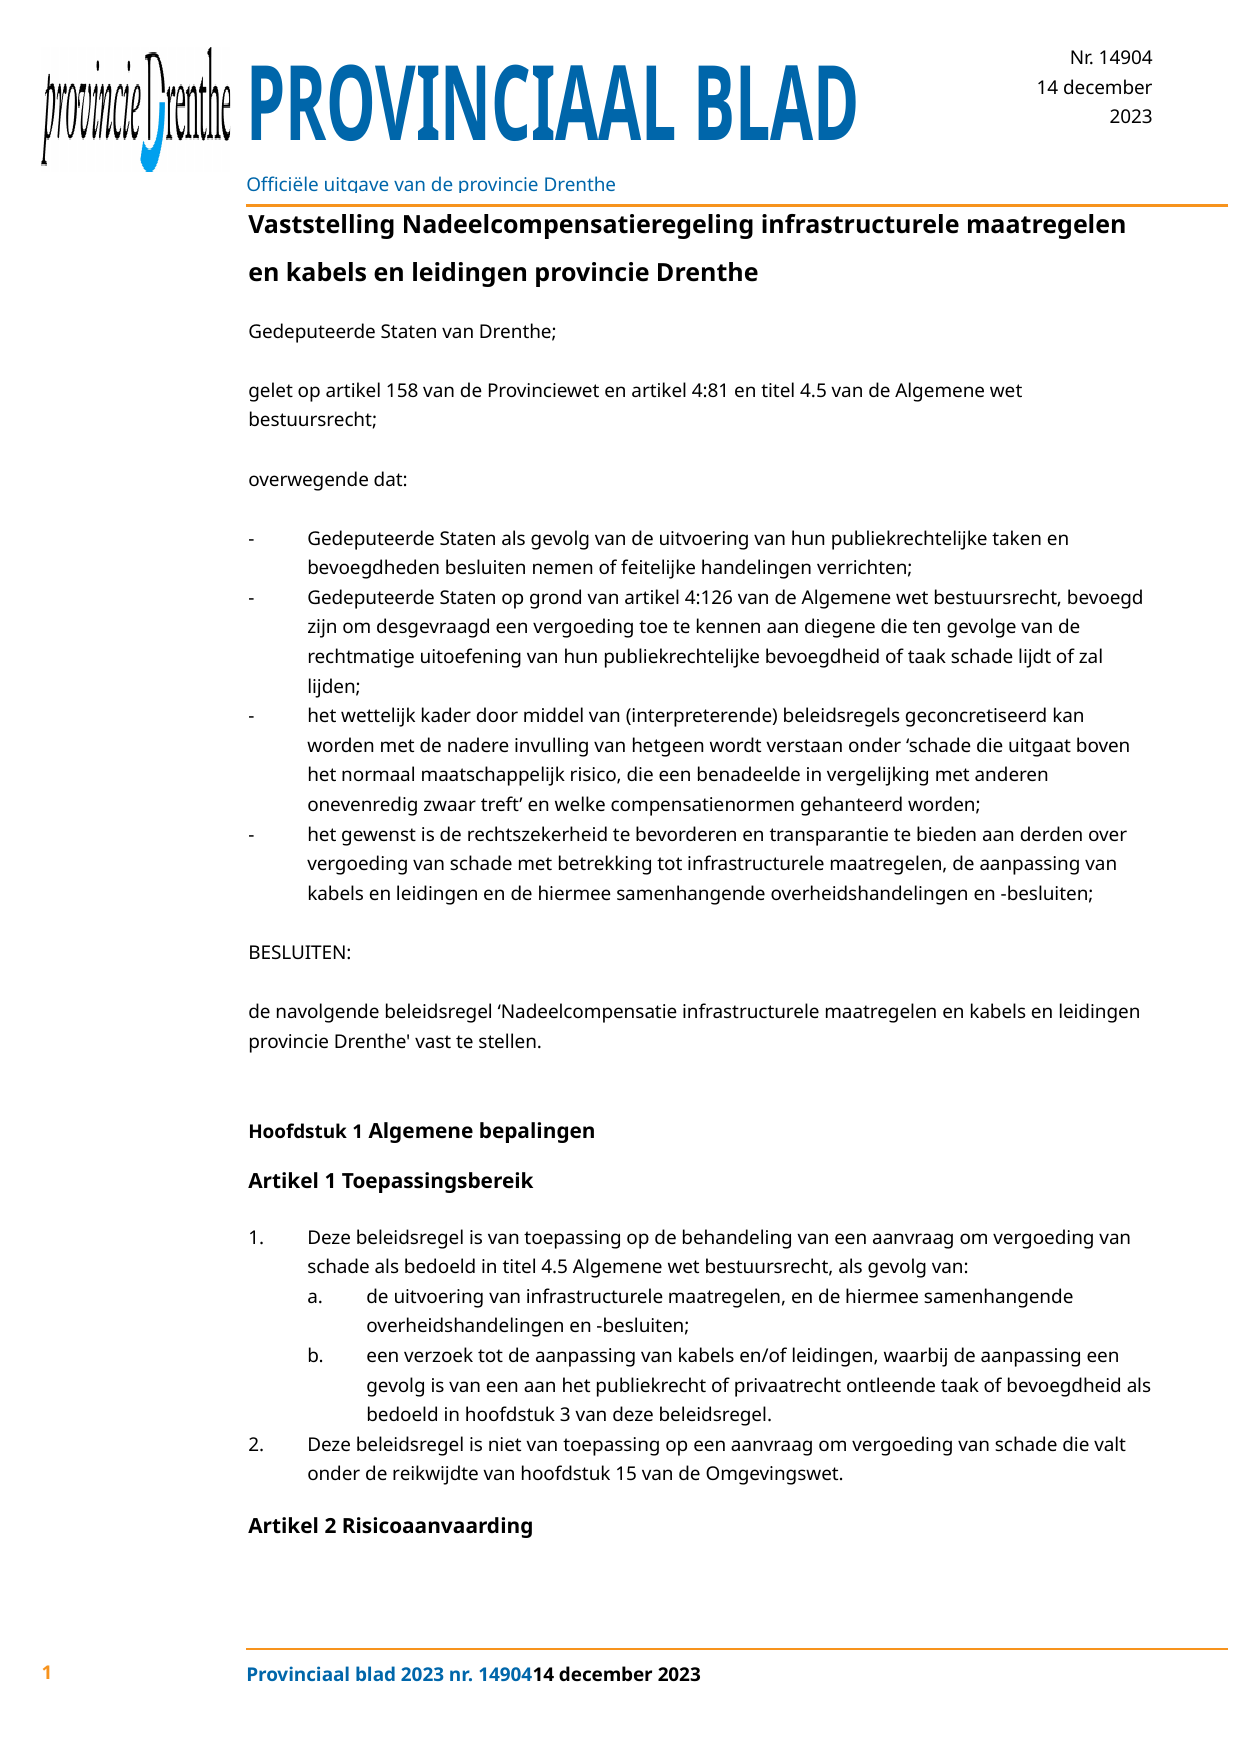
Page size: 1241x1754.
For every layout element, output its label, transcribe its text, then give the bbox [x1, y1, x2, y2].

text Gedeputeerde Staten van Drenthe; [248, 318, 1152, 344]
list het wettelijk kader door middel van (interpreterende) beleidsregels geconcretiseerd kan worden met de nadere invulling van hetgeen wordt verstaan onder ‘schade die uitgaat boven het normaal maatschappelijk risico, die een benadeelde in vergelijking met anderen onevenredig zwaar treft’ en welke compensatienormen gehanteerd worden; [248, 702, 1152, 817]
picture [41, 47, 231, 172]
list Gedeputeerde Staten op grond van artikel 4:126 van de Algemene wet bestuursrecht, bevoegd zijn om desgevraagd een vergoeding toe te kennen aan diegene die ten gevolge van de rechtmatige uitoefening van hun publiekrechtelijke bevoegdheid of taak schade lijdt of zal lijden; [248, 584, 1152, 699]
text Vaststelling Nadeelcompensatieregeling infrastructurele maatregelen en kabels en leidingen provincie Drenthe [248, 207, 1152, 288]
text gelet op artikel 158 van de Provinciewet en artikel 4:81 en titel 4.5 van de Algemene wet bestuursrecht; [248, 377, 1152, 432]
list Gedeputeerde Staten als gevolg van de uitvoering van hun publiekrechtelijke taken en bevoegdheden besluiten nemen of feitelijke handelingen verrichten; [248, 525, 1152, 580]
text Artikel 1 Toepassingsbereik [248, 1166, 1152, 1194]
text Artikel 2 Risicoaanvaarding [248, 1511, 1152, 1539]
text overwegende dat: [248, 466, 1152, 492]
text de navolgende beleidsregel ‘Nadeelcompensatie infrastructurele maatregelen en kabels en leidingen provincie Drenthe' vast te stellen. [248, 998, 1152, 1054]
text Hoofdstuk 1 Algemene bepalingen [248, 1117, 1152, 1145]
list de uitvoering van infrastructurele maatregelen, en de hiermee samenhangende overheidshandelingen en -besluiten; [307, 1283, 1152, 1338]
list Deze beleidsregel is niet van toepassing op een aanvraag om vergoeding van schade die valt onder de reikwijdte van hoofdstuk 15 van de Omgevingswet. [248, 1431, 1152, 1486]
text BESLUITEN: [248, 939, 1152, 965]
list Deze beleidsregel is van toepassing op de behandeling van een aanvraag om vergoeding van schade als bedoeld in titel 4.5 Algemene wet bestuursrecht, als gevolg van: [248, 1224, 1152, 1279]
list een verzoek tot de aanpassing van kabels en/of leidingen, waarbij de aanpassing een gevolg is van een aan het publiekrecht of privaatrecht ontleende taak of bevoegdheid als bedoeld in hoofdstuk 3 van deze beleidsregel. [307, 1342, 1152, 1427]
list het gewenst is de rechtszekerheid te bevorderen en transparantie te bieden aan derden over vergoeding van schade met betrekking tot infrastructurele maatregelen, de aanpassing van kabels en leidingen en de hiermee samenhangende overheidshandelingen en -besluiten; [248, 821, 1152, 906]
